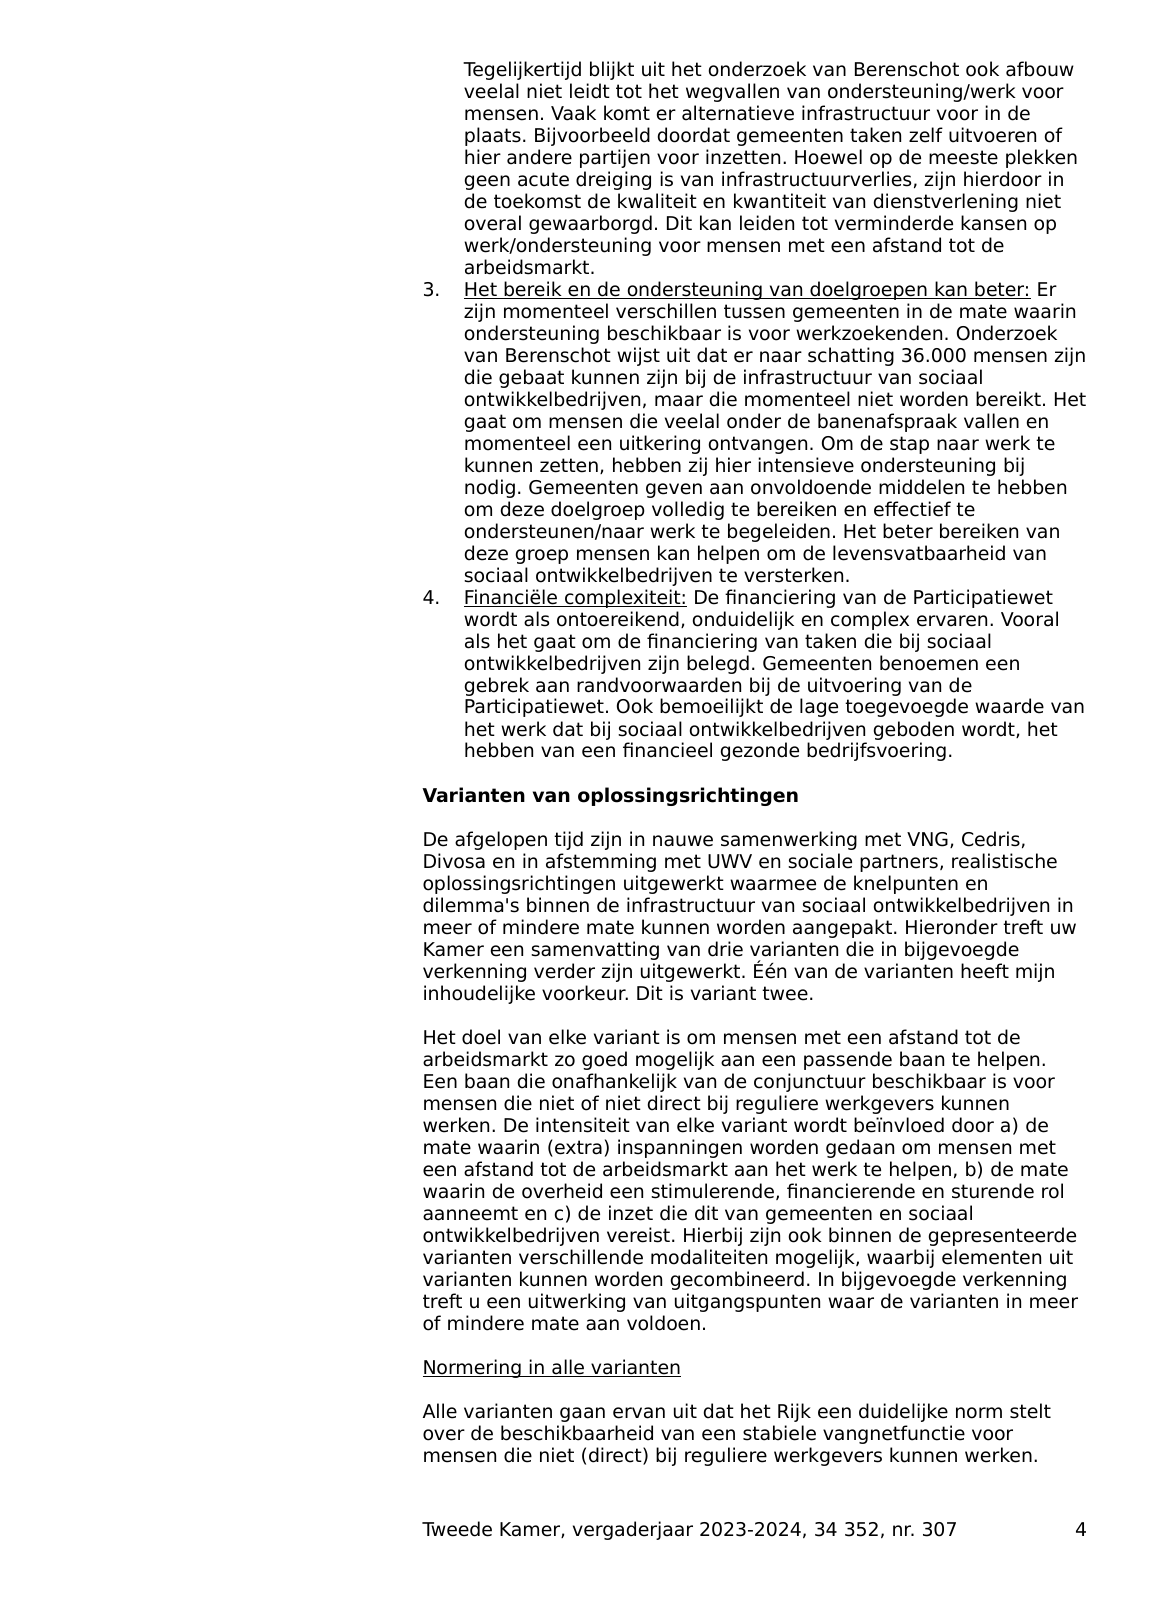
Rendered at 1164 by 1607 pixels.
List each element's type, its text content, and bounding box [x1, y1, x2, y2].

text Het doel van elke variant is om mensen met een afstand tot de arbeidsmarkt zo goed mogelijk aan een passende baan te helpen. Een baan die onafhankelijk van de conjunctuur beschikbaar is voor mensen die niet of niet direct bij reguliere werkgevers kunnen werken. De intensiteit van elke variant wordt beïnvloed door a) de mate waarin (extra) inspanningen worden gedaan om mensen met een afstand tot de arbeidsmarkt aan het werk te helpen, b) de mate waarin de overheid een stimulerende, financierende en sturende rol aanneemt en c) de inzet die dit van gemeenten en sociaal ontwikkelbedrijven vereist. Hierbij zijn ook binnen de gepresenteerde varianten verschillende modaliteiten mogelijk, waarbij elementen uit varianten kunnen worden gecombineerd. In bijgevoegde verkenning treft u een uitwerking van uitgangspunten waar de varianten in meer of mindere mate aan voldoen. [422, 1027, 1087, 1334]
text 3. Het bereik en de ondersteuning van doelgroepen kan beter: Er zijn momenteel verschillen tussen gemeenten in de mate waarin ondersteuning beschikbaar is voor werkzoekenden. Onderzoek van Berenschot wijst uit dat er naar schatting 36.000 mensen zijn die gebaat kunnen zijn bij de infrastructuur van sociaal ontwikkelbedrijven, maar die momenteel niet worden bereikt. Het gaat om mensen die veelal onder de banenafspraak vallen en momenteel een uitkering ontvangen. Om de stap naar werk te kunnen zetten, hebben zij hier intensieve ondersteuning bij nodig. Gemeenten geven aan onvoldoende middelen te hebben om deze doelgroep volledig te bereiken en effectief te ondersteunen/naar werk te begeleiden. Het beter bereiken van deze groep mensen kan helpen om de levensvatbaarheid van sociaal ontwikkelbedrijven te versterken. [422, 279, 1087, 587]
subtitle Normering in alle varianten [422, 1357, 1087, 1379]
text De afgelopen tijd zijn in nauwe samenwerking met VNG, Cedris, Divosa en in afstemming met UWV en sociale partners, realistische oplossingsrichtingen uitgewerkt waarmee de knelpunten en dilemma's binnen de infrastructuur van sociaal ontwikkelbedrijven in meer of mindere mate kunnen worden aangepakt. Hieronder treft uw Kamer een samenvatting van drie varianten die in bijgevoegde verkenning verder zijn uitgewerkt. Één van de varianten heeft mijn inhoudelijke voorkeur. Dit is variant twee. [422, 829, 1087, 1004]
text 4. Financiële complexiteit: De financiering van de Participatiewet wordt als ontoereikend, onduidelijk en complex ervaren. Vooral als het gaat om de financiering van taken die bij sociaal ontwikkelbedrijven zijn belegd. Gemeenten benoemen een gebrek aan randvoorwaarden bij de uitvoering van de Participatiewet. Ook bemoeilijkt de lage toegevoegde waarde van het werk dat bij sociaal ontwikkelbedrijven geboden wordt, het hebben van een financieel gezonde bedrijfsvoering. [422, 587, 1087, 762]
text Alle varianten gaan ervan uit dat het Rijk een duidelijke norm stelt over de beschikbaarheid van een stabiele vangnetfunctie voor mensen die niet (direct) bij reguliere werkgevers kunnen werken. [422, 1401, 1087, 1467]
text Tegelijkertijd blijkt uit het onderzoek van Berenschot ook afbouw veelal niet leidt tot het wegvallen van ondersteuning/werk voor mensen. Vaak komt er alternatieve infrastructuur voor in de plaats. Bijvoorbeeld doordat gemeenten taken zelf uitvoeren of hier andere partijen voor inzetten. Hoewel op de meeste plekken geen acute dreiging is van infrastructuurverlies, zijn hierdoor in de toekomst de kwaliteit en kwantiteit van dienstverlening niet overal gewaarborgd. Dit kan leiden tot verminderde kansen op werk/ondersteuning voor mensen met een afstand tot de arbeidsmarkt. [422, 59, 1087, 279]
subtitle Varianten van oplossingsrichtingen [422, 784, 1087, 807]
